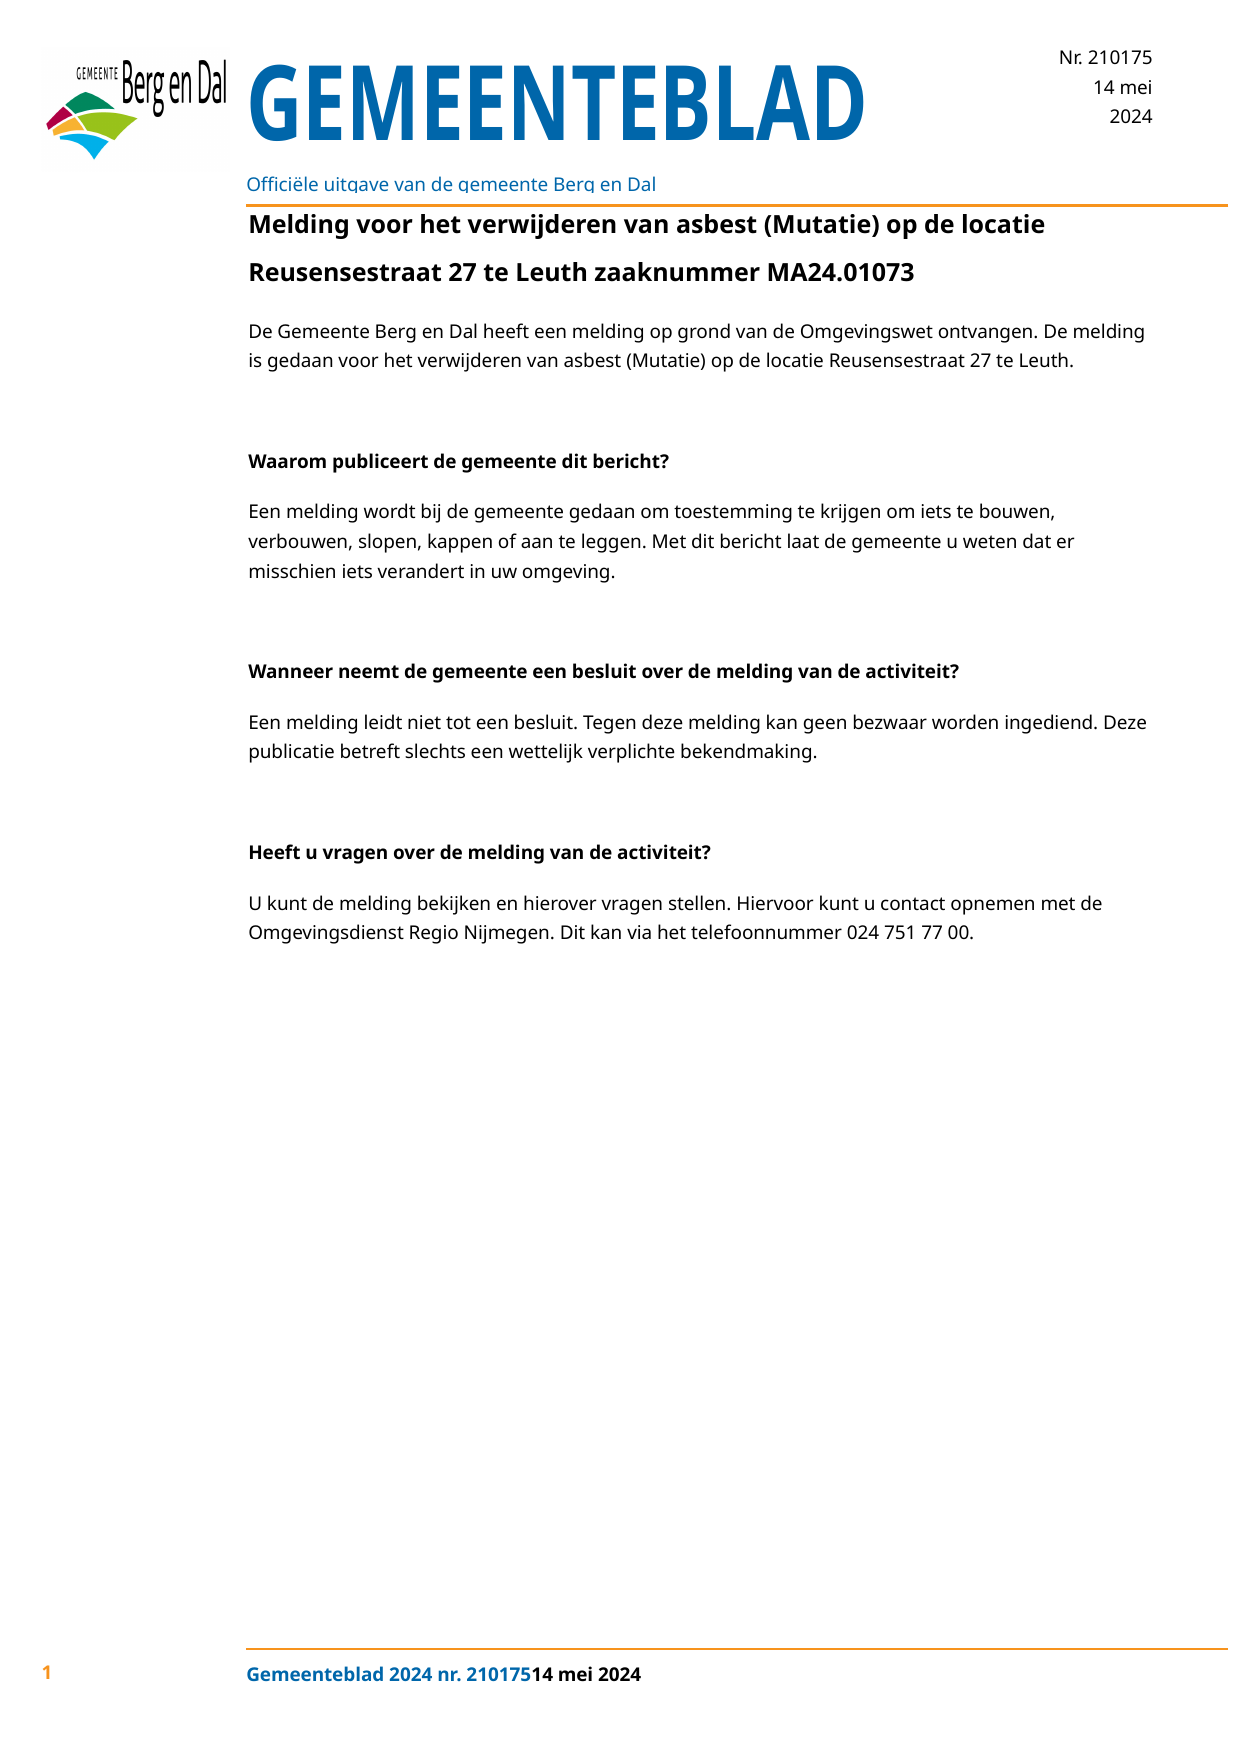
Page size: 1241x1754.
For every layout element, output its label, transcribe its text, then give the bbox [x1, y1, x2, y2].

text Wanneer neemt de gemeente een besluit over de melding van de activiteit? [248, 659, 1152, 684]
text Een melding wordt bij de gemeente gedaan om toestemming te krijgen om iets te bouwen, verbouwen, slopen, kappen of aan te leggen. Met dit bericht laat de gemeente u weten dat er misschien iets verandert in uw omgeving. [248, 499, 1152, 584]
picture [41, 47, 231, 172]
text Een melding leidt niet tot een besluit. Tegen deze melding kan geen bezwaar worden ingediend. Deze publicatie betreft slechts een wettelijk verplichte bekendmaking. [248, 709, 1152, 764]
text De Gemeente Berg en Dal heeft een melding op grond van de Omgevingswet ontvangen. De melding is gedaan voor het verwijderen van asbest (Mutatie) op de locatie Reusensestraat 27 te Leuth. [248, 318, 1152, 373]
text Waarom publiceert de gemeente dit bericht? [248, 448, 1152, 474]
text Melding voor het verwijderen van asbest (Mutatie) op de locatie Reusensestraat 27 te Leuth zaaknummer MA24.01073 [248, 207, 1152, 288]
text U kunt de melding bekijken en hierover vragen stellen. Hiervoor kunt u contact opnemen met de Omgevingsdienst Regio Nijmegen. Dit kan via het telefoonnummer 024 751 77 00. [248, 890, 1152, 945]
text Heeft u vragen over de melding van de activiteit? [248, 839, 1152, 865]
